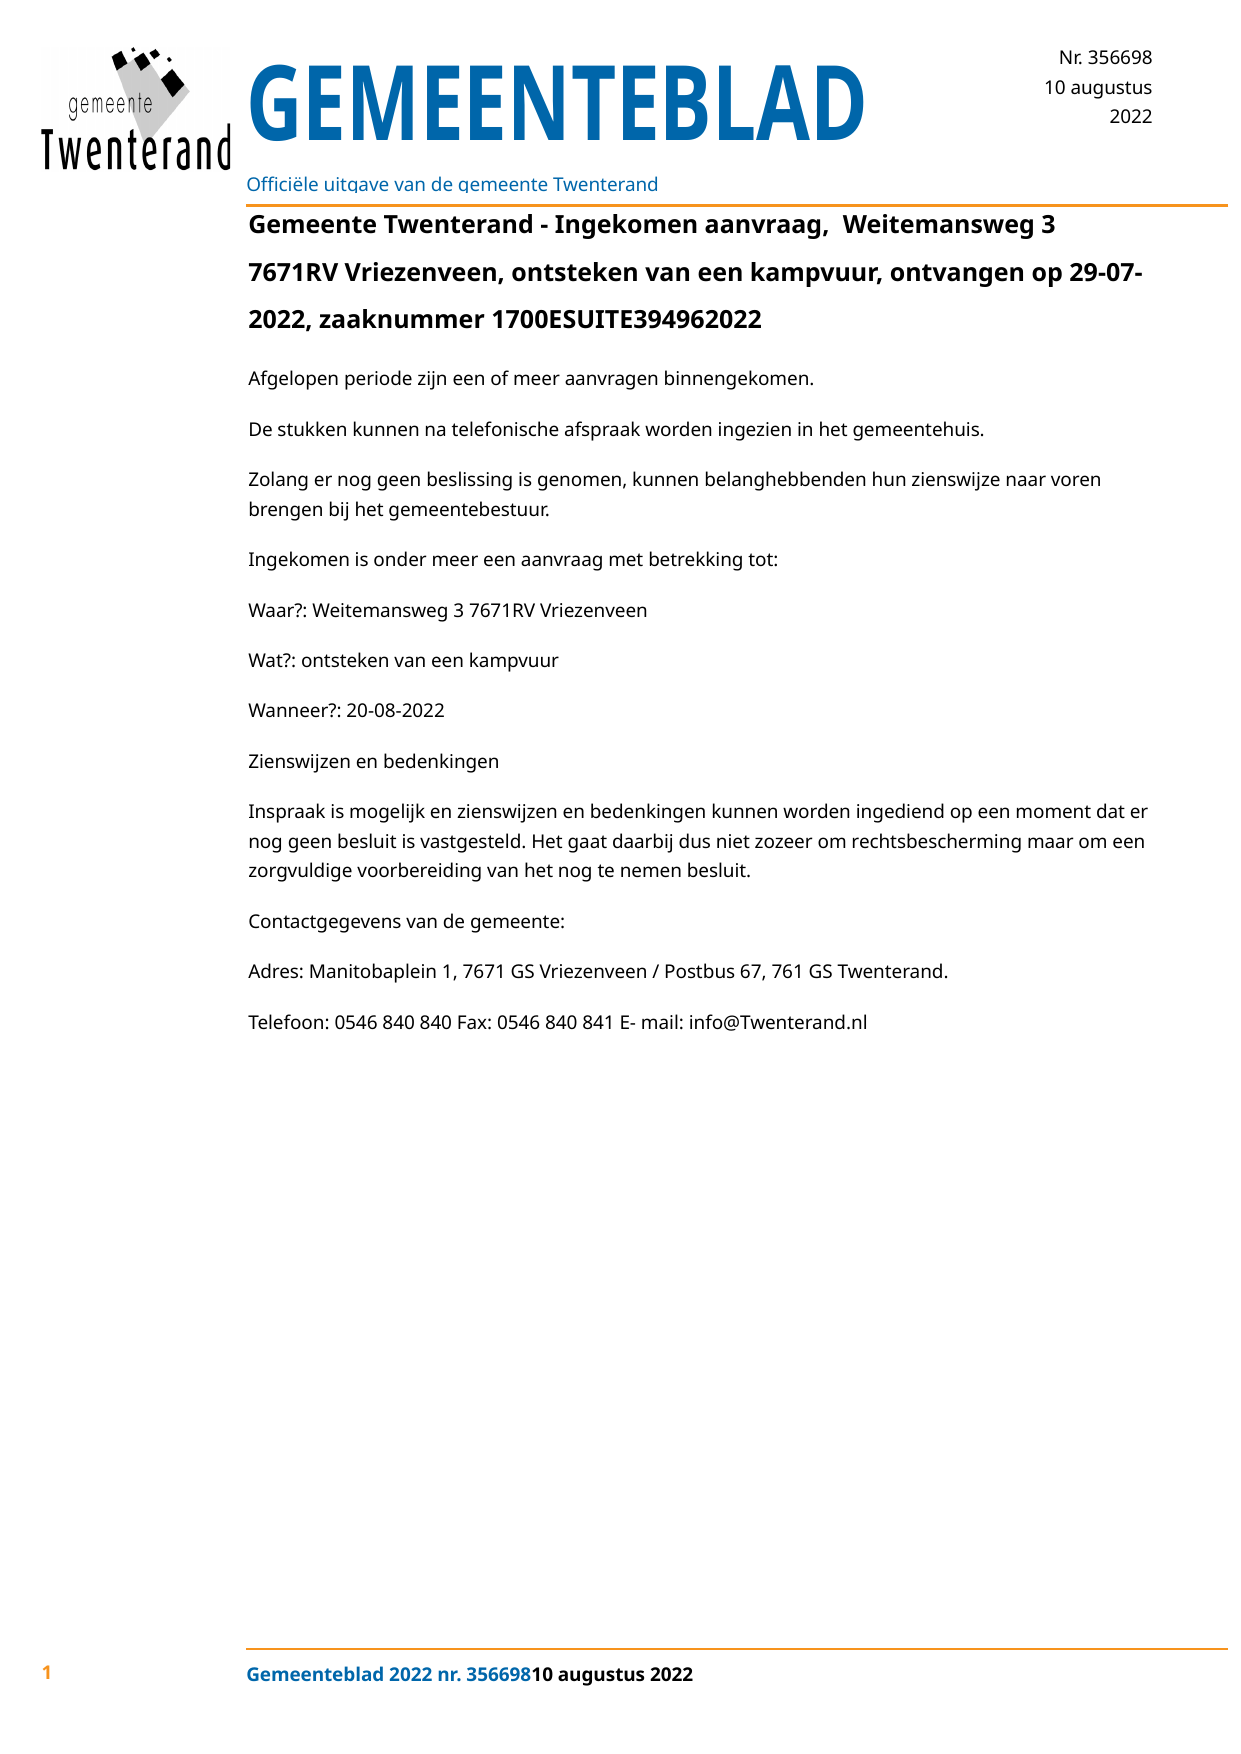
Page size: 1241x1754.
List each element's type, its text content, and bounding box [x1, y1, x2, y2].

text Waar?: Weitemansweg 3 7671RV Vriezenveen [248, 597, 1152, 622]
text Gemeente Twenterand - Ingekomen aanvraag, Weitemansweg 3 7671RV Vriezenveen, ontsteken van een kampvuur, ontvangen op 29-07-2022, zaaknummer 1700ESUITE394962022 [248, 207, 1152, 336]
text Zienswijzen en bedenkingen [248, 748, 1152, 774]
text Inspraak is mogelijk en zienswijzen en bedenkingen kunnen worden ingediend op een moment dat er nog geen besluit is vastgesteld. Het gaat daarbij dus niet zozeer om rechtsbescherming maar om een zorgvuldige voorbereiding van het nog te nemen besluit. [248, 798, 1152, 883]
text Zolang er nog geen beslissing is genomen, kunnen belanghebbenden hun zienswijze naar voren brengen bij het gemeentebestuur. [248, 466, 1152, 522]
picture [41, 47, 231, 172]
text Adres: Manitobaplein 1, 7671 GS Vriezenveen / Postbus 67, 761 GS Twenterand. [248, 958, 1152, 984]
text Telefoon: 0546 840 840 Fax: 0546 840 841 E- mail: info@Twenterand.nl [248, 1009, 1152, 1034]
text De stukken kunnen na telefonische afspraak worden ingezien in het gemeentehuis. [248, 416, 1152, 442]
text Afgelopen periode zijn een of meer aanvragen binnengekomen. [248, 366, 1152, 391]
text Wat?: ontsteken van een kampvuur [248, 647, 1152, 673]
text Contactgegevens van de gemeente: [248, 908, 1152, 934]
text Wanneer?: 20-08-2022 [248, 698, 1152, 723]
text Ingekomen is onder meer een aanvraag met betrekking tot: [248, 546, 1152, 572]
